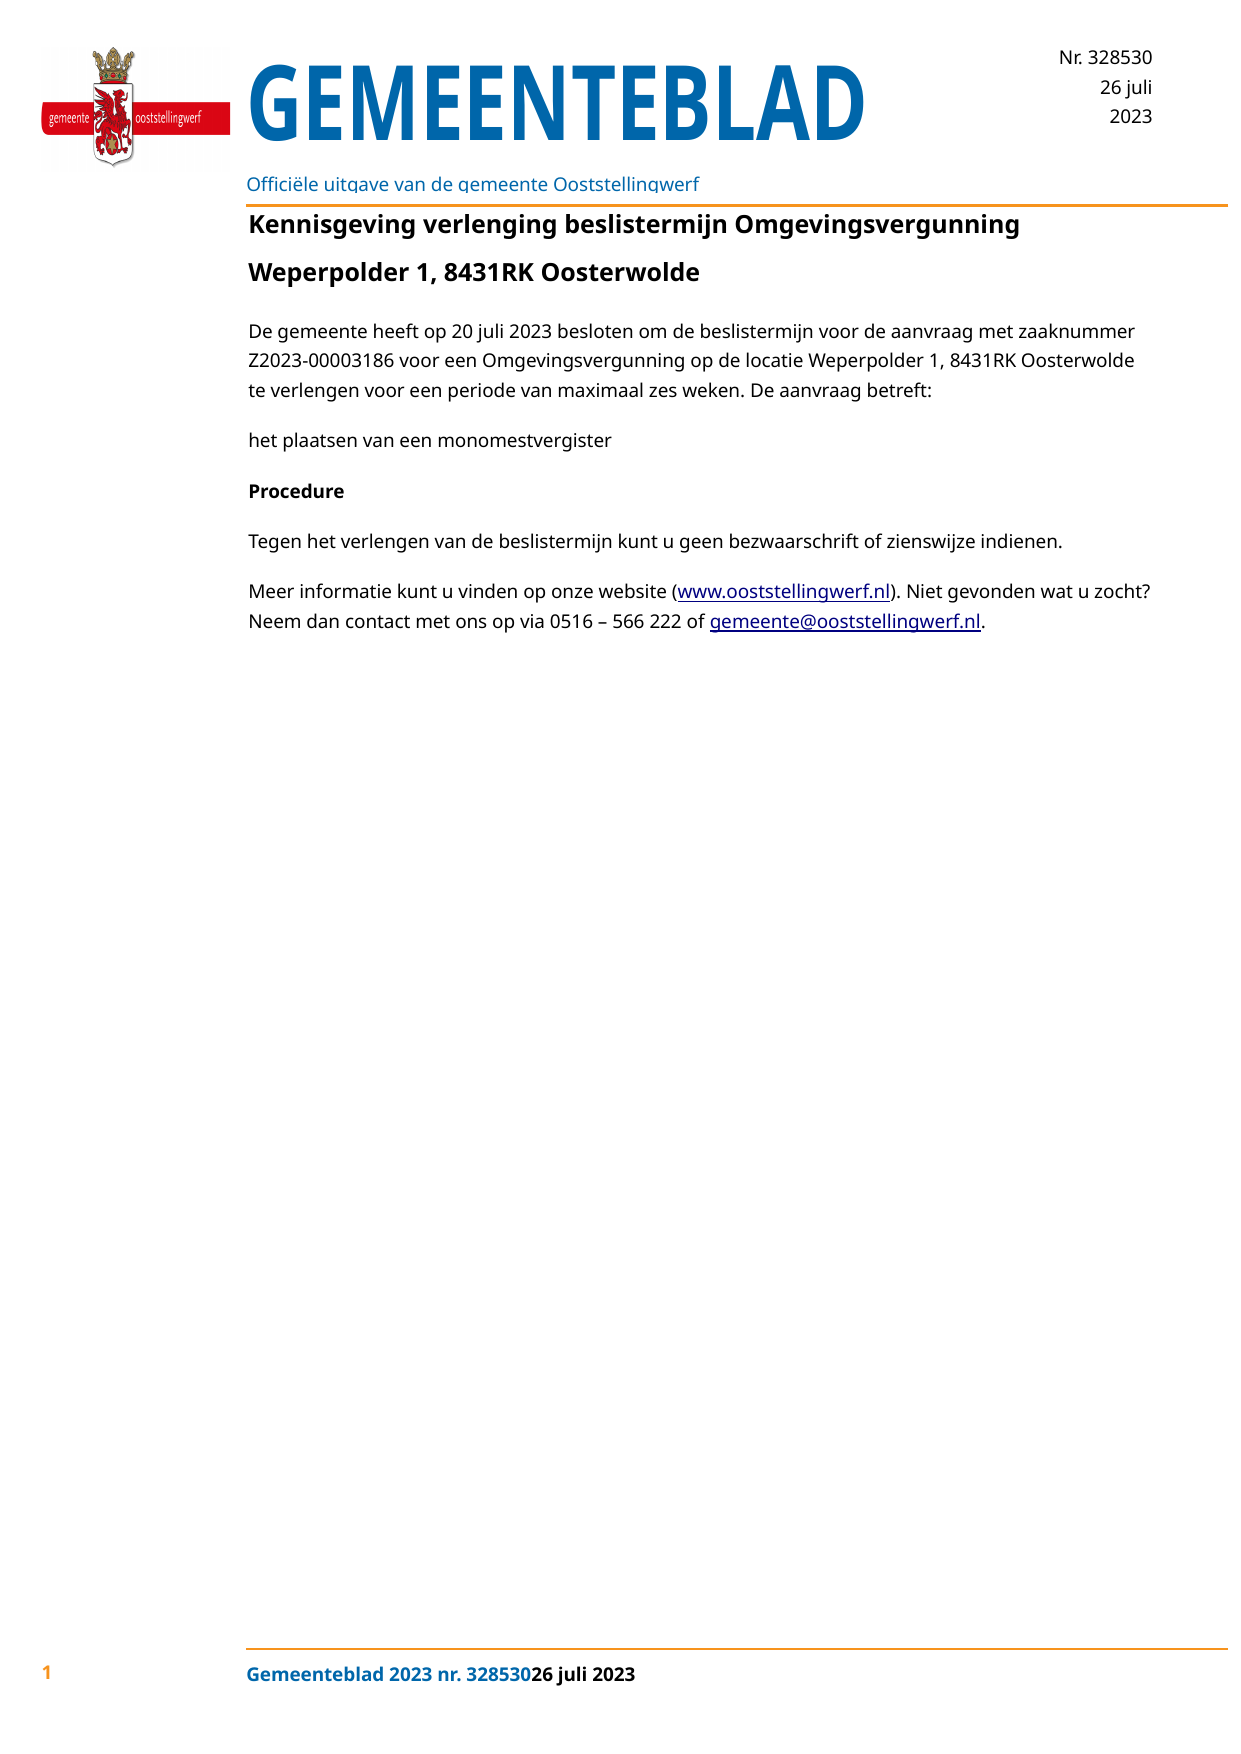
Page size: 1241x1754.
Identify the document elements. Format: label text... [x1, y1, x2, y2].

text Procedure [248, 478, 1152, 504]
text Tegen het verlengen van de beslistermijn kunt u geen bezwaarschrift of zienswijze indienen. [248, 528, 1152, 554]
text het plaatsen van een monomestvergister [248, 427, 1152, 453]
text Meer informatie kunt u vinden op onze website (www.ooststellingwerf.nl). Niet gevonden wat u zocht? Neem dan contact met ons op via 0516 – 566 222 of gemeente@ooststellingwerf.nl. [248, 579, 1152, 634]
picture [41, 47, 231, 172]
text Kennisgeving verlenging beslistermijn Omgevingsvergunning Weperpolder 1, 8431RK Oosterwolde [248, 207, 1152, 288]
text De gemeente heeft op 20 juli 2023 besloten om de beslistermijn voor de aanvraag met zaaknummer Z2023-00003186 voor een Omgevingsvergunning op de locatie Weperpolder 1, 8431RK Oosterwolde te verlengen voor een periode van maximaal zes weken. De aanvraag betreft: [248, 318, 1152, 403]
